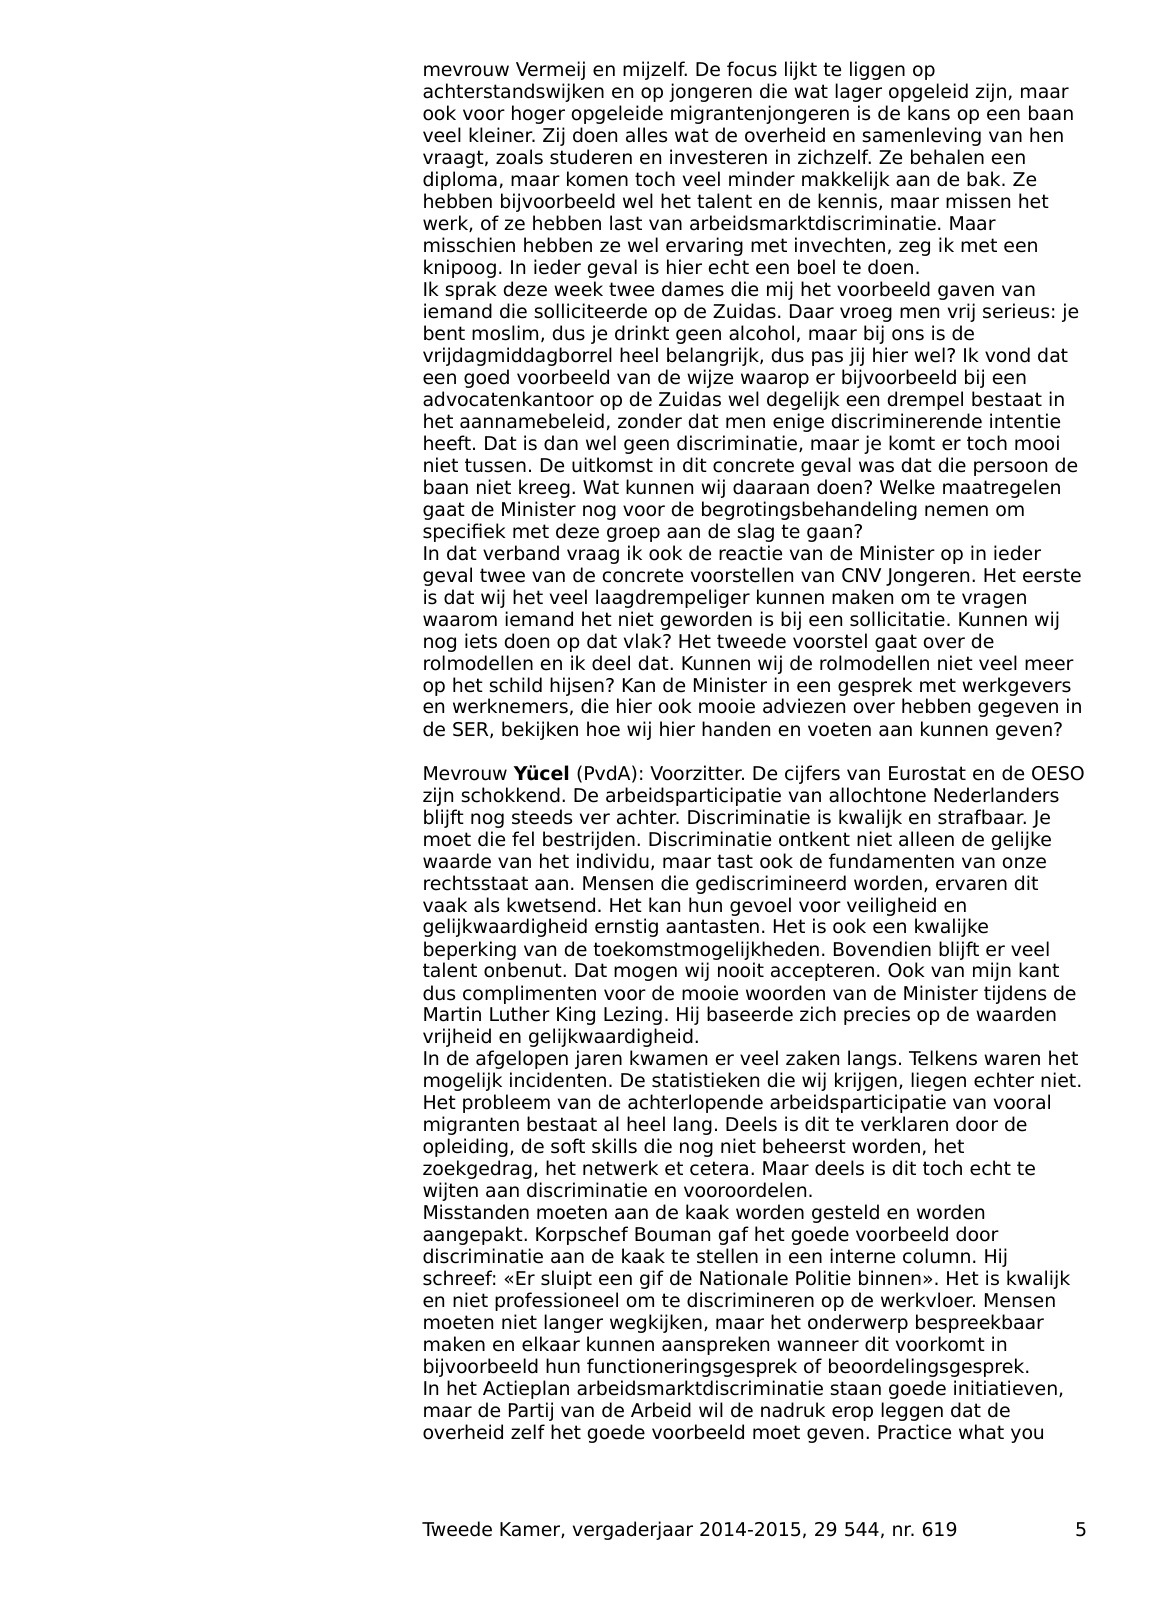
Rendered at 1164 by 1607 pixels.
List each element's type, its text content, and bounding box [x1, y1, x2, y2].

text mevrouw Vermeij en mijzelf. De focus lijkt te liggen op achterstandswijken en op jongeren die wat lager opgeleid zijn, maar ook voor hoger opgeleide migrantenjongeren is de kans op een baan veel kleiner. Zij doen alles wat de overheid en samenleving van hen vraagt, zoals studeren en investeren in zichzelf. Ze behalen een diploma, maar komen toch veel minder makkelijk aan de bak. Ze hebben bijvoorbeeld wel het talent en de kennis, maar missen het werk, of ze hebben last van arbeidsmarktdiscriminatie. Maar misschien hebben ze wel ervaring met invechten, zeg ik met een knipoog. In ieder geval is hier echt een boel te doen. [422, 59, 1087, 279]
text Misstanden moeten aan de kaak worden gesteld en worden aangepakt. Korpschef Bouman gaf het goede voorbeeld door discriminatie aan de kaak te stellen in een interne column. Hij schreef: «Er sluipt een gif de Nationale Politie binnen». Het is kwalijk en niet professioneel om te discrimineren op de werkvloer. Mensen moeten niet langer wegkijken, maar het onderwerp bespreekbaar maken en elkaar kunnen aanspreken wanneer dit voorkomt in bijvoorbeeld hun functioneringsgesprek of beoordelingsgesprek. [422, 1202, 1087, 1378]
text Ik sprak deze week twee dames die mij het voorbeeld gaven van iemand die solliciteerde op de Zuidas. Daar vroeg men vrij serieus: je bent moslim, dus je drinkt geen alcohol, maar bij ons is de vrijdagmiddagborrel heel belangrijk, dus pas jij hier wel? Ik vond dat een goed voorbeeld van de wijze waarop er bijvoorbeeld bij een advocatenkantoor op de Zuidas wel degelijk een drempel bestaat in het aannamebeleid, zonder dat men enige discriminerende intentie heeft. Dat is dan wel geen discriminatie, maar je komt er toch mooi niet tussen. De uitkomst in dit concrete geval was dat die persoon de baan niet kreeg. Wat kunnen wij daaraan doen? Welke maatregelen gaat de Minister nog voor de begrotingsbehandeling nemen om specifiek met deze groep aan de slag te gaan? [422, 279, 1087, 543]
text In de afgelopen jaren kwamen er veel zaken langs. Telkens waren het mogelijk incidenten. De statistieken die wij krijgen, liegen echter niet. Het probleem van de achterlopende arbeidsparticipatie van vooral migranten bestaat al heel lang. Deels is dit te verklaren door de opleiding, de soft skills die nog niet beheerst worden, het zoekgedrag, het netwerk et cetera. Maar deels is dit toch echt te wijten aan discriminatie en vooroordelen. [422, 1048, 1087, 1202]
text In dat verband vraag ik ook de reactie van de Minister op in ieder geval twee van de concrete voorstellen van CNV Jongeren. Het eerste is dat wij het veel laagdrempeliger kunnen maken om te vragen waarom iemand het niet geworden is bij een sollicitatie. Kunnen wij nog iets doen op dat vlak? Het tweede voorstel gaat over de rolmodellen en ik deel dat. Kunnen wij de rolmodellen niet veel meer op het schild hijsen? Kan de Minister in een gesprek met werkgevers en werknemers, die hier ook mooie adviezen over hebben gegeven in de SER, bekijken hoe wij hier handen en voeten aan kunnen geven? [422, 543, 1087, 740]
text Mevrouw Yücel (PvdA): Voorzitter. De cijfers van Eurostat en de OESO zijn schokkend. De arbeidsparticipatie van allochtone Nederlanders blijft nog steeds ver achter. Discriminatie is kwalijk en strafbaar. Je moet die fel bestrijden. Discriminatie ontkent niet alleen de gelijke waarde van het individu, maar tast ook de fundamenten van onze rechtsstaat aan. Mensen die gediscrimineerd worden, ervaren dit vaak als kwetsend. Het kan hun gevoel voor veiligheid en gelijkwaardigheid ernstig aantasten. Het is ook een kwalijke beperking van de toekomstmogelijkheden. Bovendien blijft er veel talent onbenut. Dat mogen wij nooit accepteren. Ook van mijn kant dus complimenten voor de mooie woorden van de Minister tijdens de Martin Luther King Lezing. Hij baseerde zich precies op de waarden vrijheid en gelijkwaardigheid. [422, 763, 1087, 1048]
text In het Actieplan arbeidsmarktdiscriminatie staan goede initiatieven, maar de Partij van de Arbeid wil de nadruk erop leggen dat de overheid zelf het goede voorbeeld moet geven. Practice what you [422, 1378, 1087, 1444]
